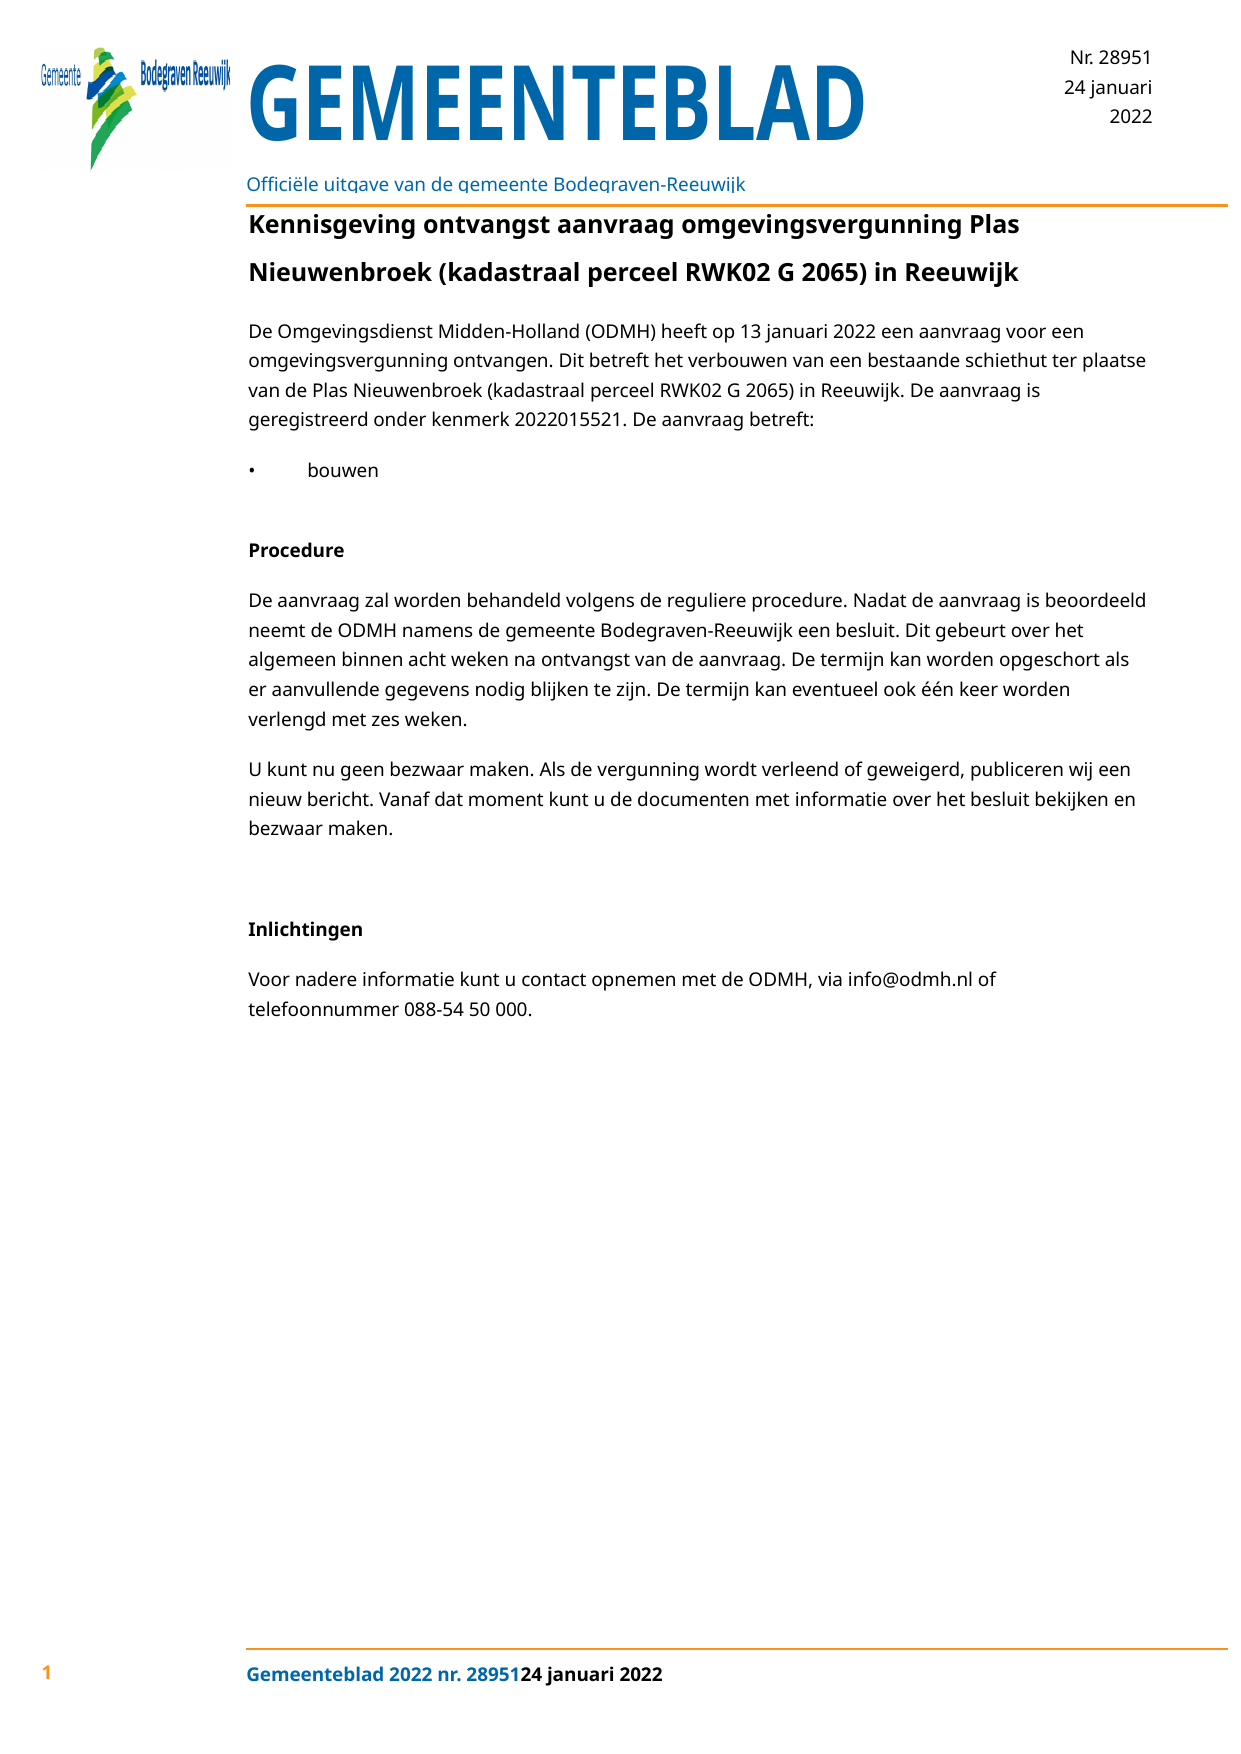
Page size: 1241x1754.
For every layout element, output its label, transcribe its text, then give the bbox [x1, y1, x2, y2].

text De aanvraag zal worden behandeld volgens de reguliere procedure. Nadat de aanvraag is beoordeeld neemt de ODMH namens de gemeente Bodegraven-Reeuwijk een besluit. Dit gebeurt over het algemeen binnen acht weken na ontvangst van de aanvraag. De termijn kan worden opgeschort als er aanvullende gegevens nodig blijken te zijn. De termijn kan eventueel ook één keer worden verlengd met zes weken. [248, 587, 1152, 732]
text Inlichtingen [248, 916, 1152, 942]
picture [41, 47, 231, 172]
text Voor nadere informatie kunt u contact opnemen met de ODMH, via info@odmh.nl of telefoonnummer 088-54 50 000. [248, 967, 1152, 1022]
text Kennisgeving ontvangst aanvraag omgevingsvergunning Plas Nieuwenbroek (kadastraal perceel RWK02 G 2065) in Reeuwijk [248, 207, 1152, 288]
text U kunt nu geen bezwaar maken. Als de vergunning wordt verleend of geweigerd, publiceren wij een nieuw bericht. Vanaf dat moment kunt u de documenten met informatie over het besluit bekijken en bezwaar maken. [248, 756, 1152, 841]
text De Omgevingsdienst Midden-Holland (ODMH) heeft op 13 januari 2022 een aanvraag voor een omgevingsvergunning ontvangen. Dit betreft het verbouwen van een bestaande schiethut ter plaatse van de Plas Nieuwenbroek (kadastraal perceel RWK02 G 2065) in Reeuwijk. De aanvraag is geregistreerd onder kenmerk 2022015521. De aanvraag betreft: [248, 318, 1152, 432]
list bouwen [248, 457, 1152, 483]
text Procedure [248, 537, 1152, 563]
